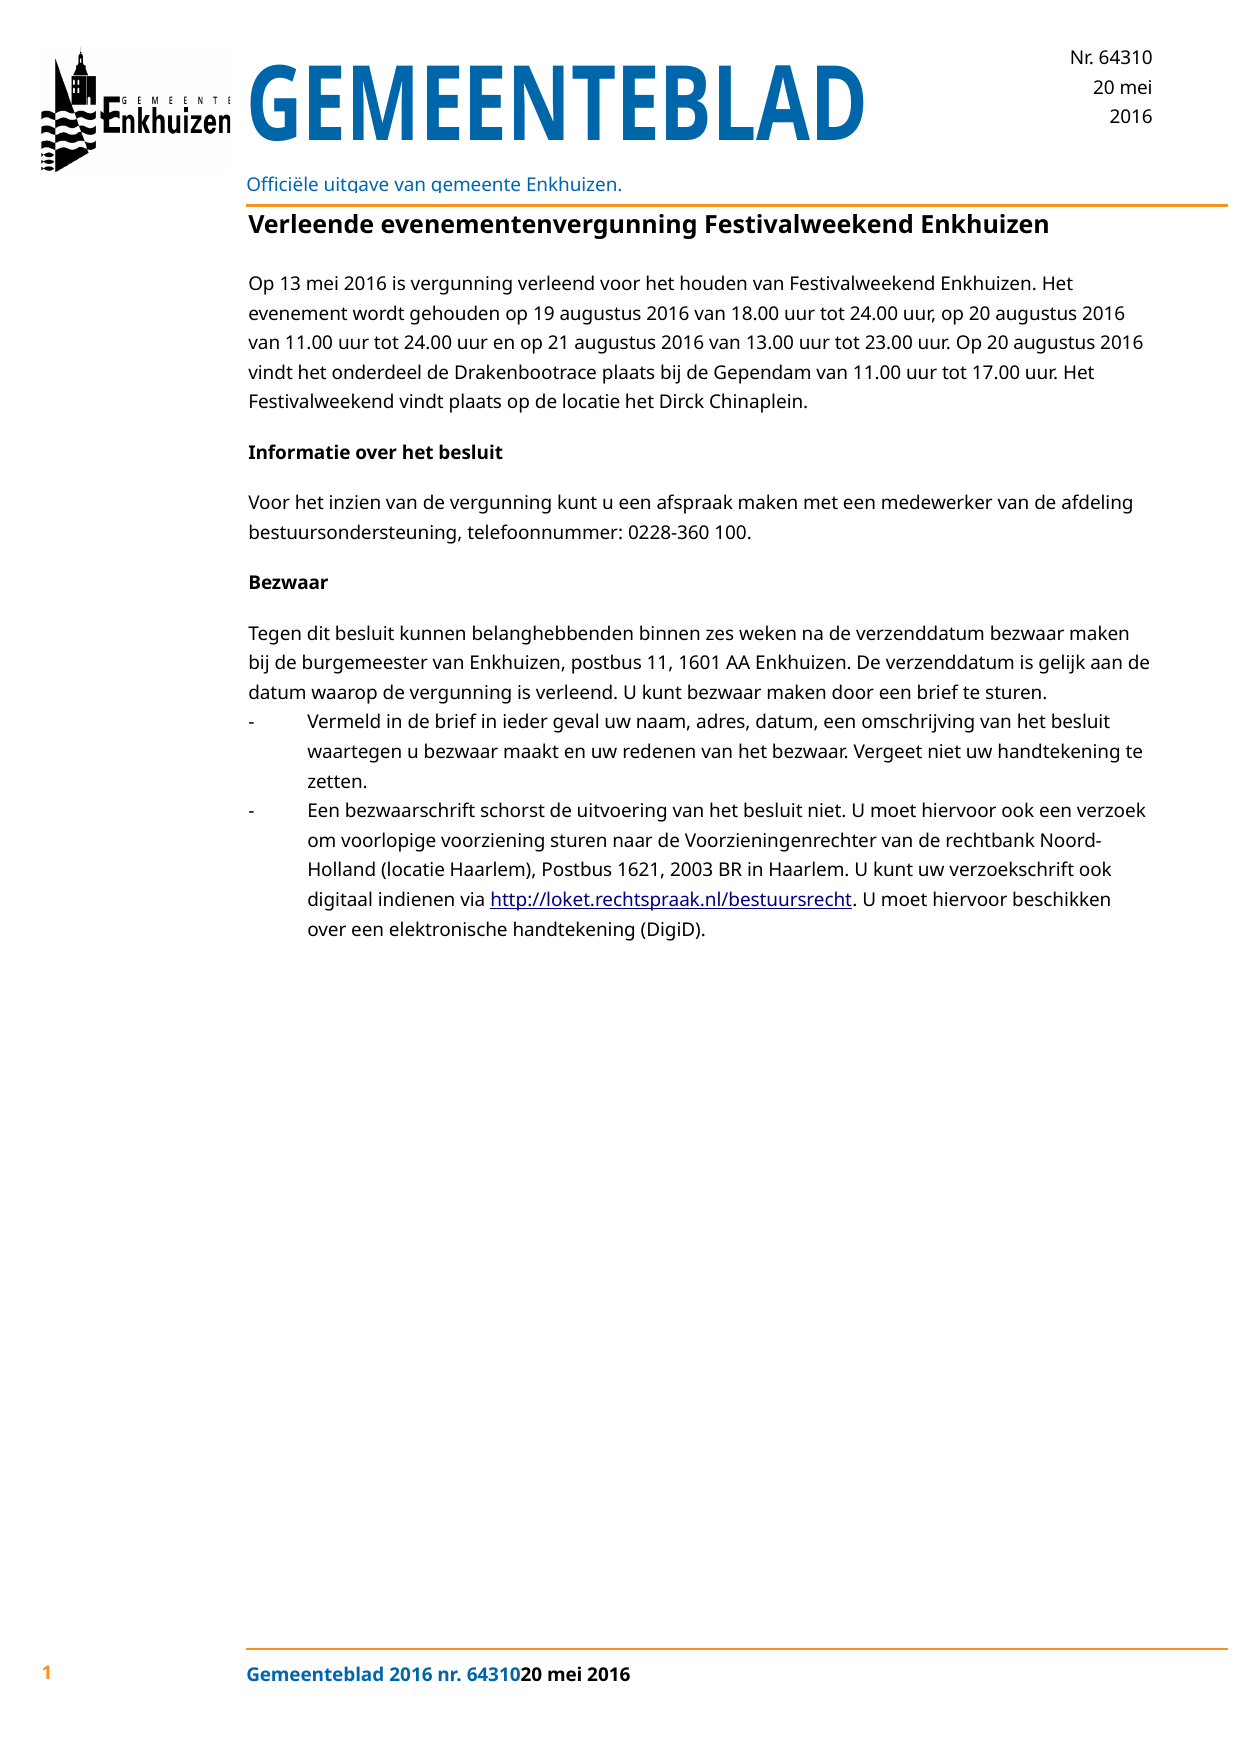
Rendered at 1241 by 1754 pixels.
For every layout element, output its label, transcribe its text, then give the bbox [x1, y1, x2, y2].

list Een bezwaarschrift schorst de uitvoering van het besluit niet. U moet hiervoor ook een verzoek om voorlopige voorziening sturen naar de Voorzieningenrechter van de rechtbank Noord-Holland (locatie Haarlem), Postbus 1621, 2003 BR in Haarlem. U kunt uw verzoekschrift ook digitaal indienen via http://loket.rechtspraak.nl/bestuursrecht. U moet hiervoor beschikken over een elektronische handtekening (DigiD). [248, 797, 1152, 941]
picture [41, 47, 231, 172]
text Tegen dit besluit kunnen belanghebbenden binnen zes weken na de verzenddatum bezwaar maken bij de burgemeester van Enkhuizen, postbus 11, 1601 AA Enkhuizen. De verzenddatum is gelijk aan de datum waarop de vergunning is verleend. U kunt bezwaar maken door een brief te sturen. [248, 620, 1152, 705]
text Bezwaar [248, 569, 1152, 595]
text Verleende evenementenvergunning Festivalweekend Enkhuizen [248, 207, 1152, 241]
text Informatie over het besluit [248, 439, 1152, 465]
text Voor het inzien van de vergunning kunt u een afspraak maken met een medewerker van de afdeling bestuursondersteuning, telefoonnummer: 0228-360 100. [248, 489, 1152, 545]
list Vermeld in de brief in ieder geval uw naam, adres, datum, een omschrijving van het besluit waartegen u bezwaar maakt en uw redenen van het bezwaar. Vergeet niet uw handtekening te zetten. [248, 709, 1152, 793]
text Op 13 mei 2016 is vergunning verleend voor het houden van Festivalweekend Enkhuizen. Het evenement wordt gehouden op 19 augustus 2016 van 18.00 uur tot 24.00 uur, op 20 augustus 2016 van 11.00 uur tot 24.00 uur en op 21 augustus 2016 van 13.00 uur tot 23.00 uur. Op 20 augustus 2016 vindt het onderdeel de Drakenbootrace plaats bij de Gependam van 11.00 uur tot 17.00 uur. Het Festivalweekend vindt plaats op de locatie het Dirck Chinaplein. [248, 270, 1152, 414]
